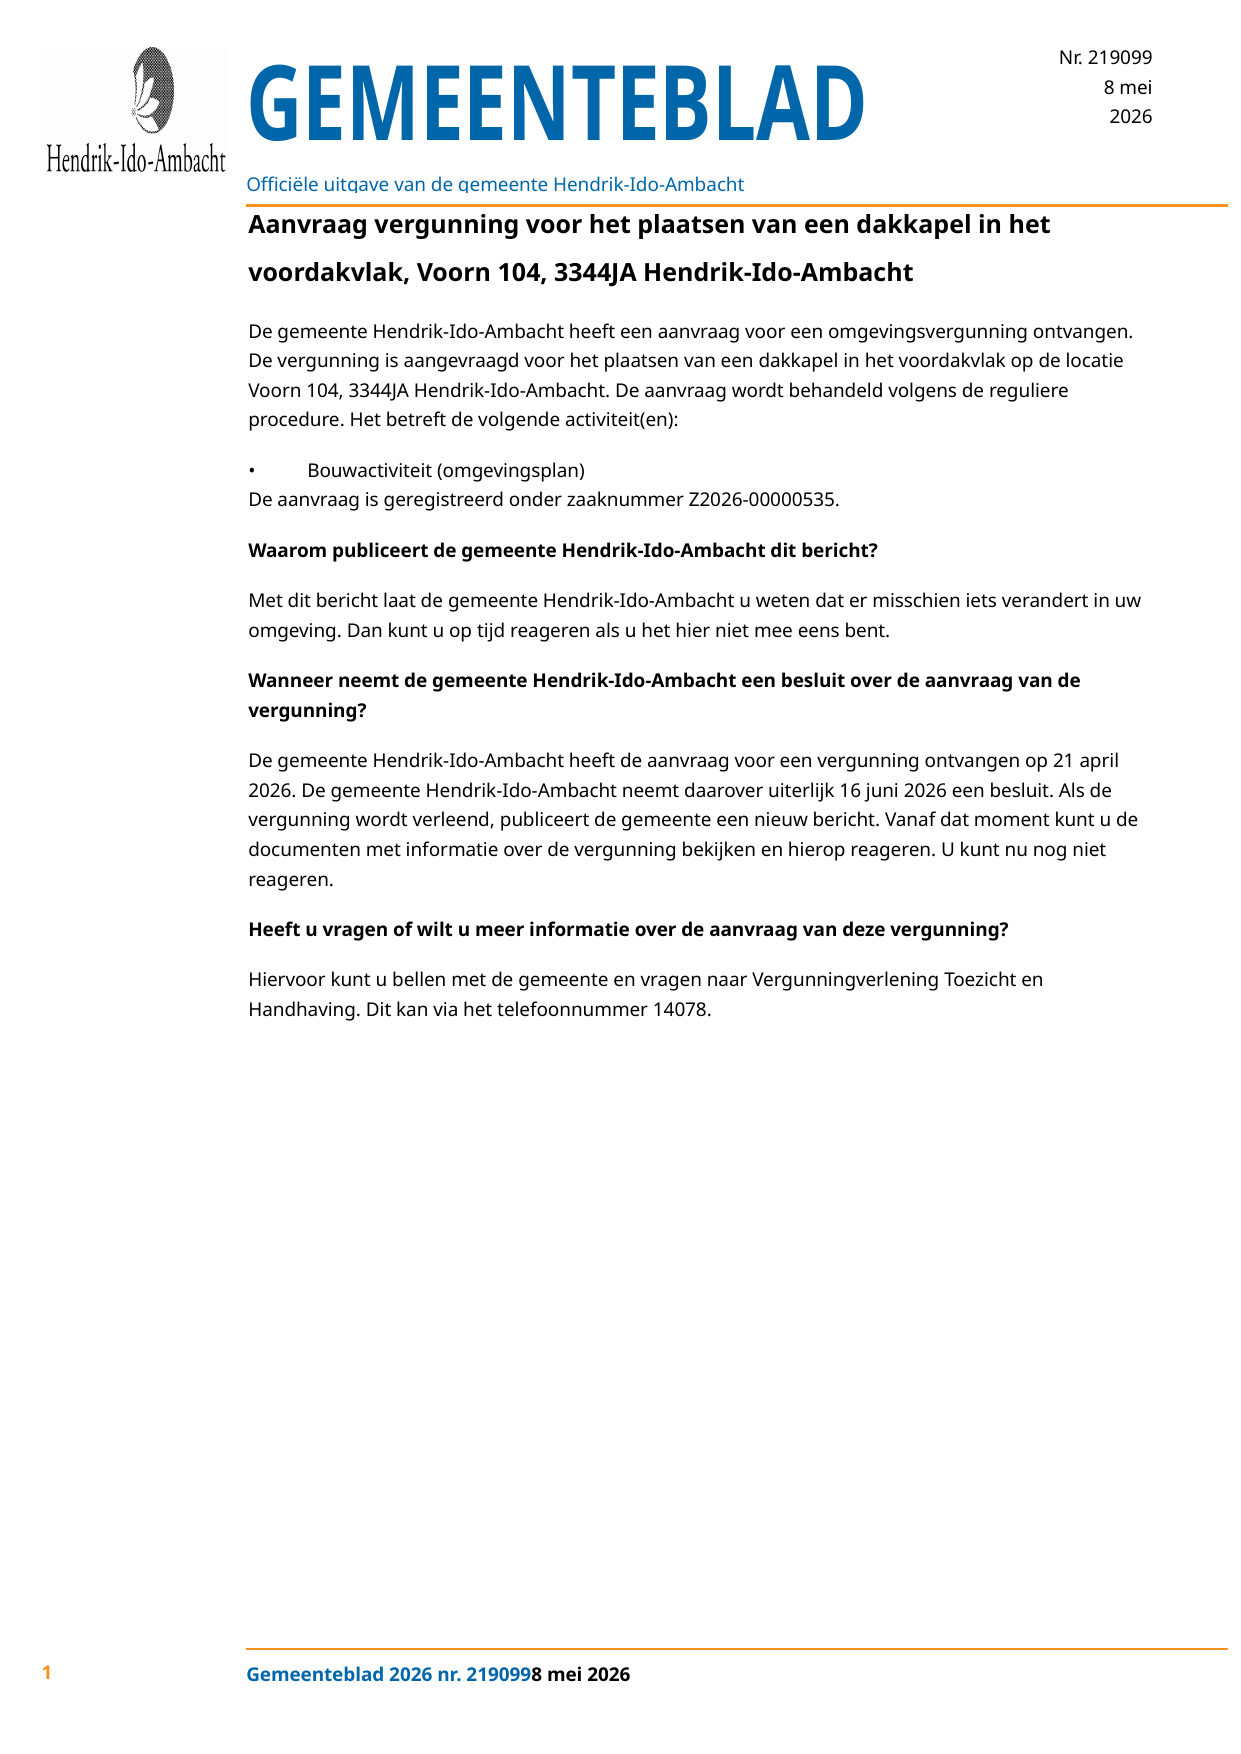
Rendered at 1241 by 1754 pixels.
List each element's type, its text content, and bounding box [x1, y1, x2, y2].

list Bouwactiviteit (omgevingsplan) [248, 457, 1152, 483]
text De gemeente Hendrik-Ido-Ambacht heeft een aanvraag voor een omgevingsvergunning ontvangen. De vergunning is aangevraagd voor het plaatsen van een dakkapel in het voordakvlak op de locatie Voorn 104, 3344JA Hendrik-Ido-Ambacht. De aanvraag wordt behandeld volgens de reguliere procedure. Het betreft de volgende activiteit(en): [248, 318, 1152, 432]
text Heeft u vragen of wilt u meer informatie over de aanvraag van deze vergunning? [248, 916, 1152, 942]
picture [41, 47, 231, 172]
text Wanneer neemt de gemeente Hendrik-Ido-Ambacht een besluit over de aanvraag van de vergunning? [248, 667, 1152, 723]
text De aanvraag is geregistreerd onder zaaknummer Z2026-00000535. [248, 487, 1152, 512]
text De gemeente Hendrik-Ido-Ambacht heeft de aanvraag voor een vergunning ontvangen op 21 april 2026. De gemeente Hendrik-Ido-Ambacht neemt daarover uiterlijk 16 juni 2026 een besluit. Als de vergunning wordt verleend, publiceert de gemeente een nieuw bericht. Vanaf dat moment kunt u de documenten met informatie over de vergunning bekijken en hierop reageren. U kunt nu nog niet reageren. [248, 747, 1152, 892]
text Met dit bericht laat de gemeente Hendrik-Ido-Ambacht u weten dat er misschien iets verandert in uw omgeving. Dan kunt u op tijd reageren als u het hier niet mee eens bent. [248, 587, 1152, 643]
text Hiervoor kunt u bellen met de gemeente en vragen naar Vergunningverlening Toezicht en Handhaving. Dit kan via het telefoonnummer 14078. [248, 967, 1152, 1022]
text Waarom publiceert de gemeente Hendrik-Ido-Ambacht dit bericht? [248, 537, 1152, 563]
text Aanvraag vergunning voor het plaatsen van een dakkapel in het voordakvlak, Voorn 104, 3344JA Hendrik-Ido-Ambacht [248, 207, 1152, 288]
